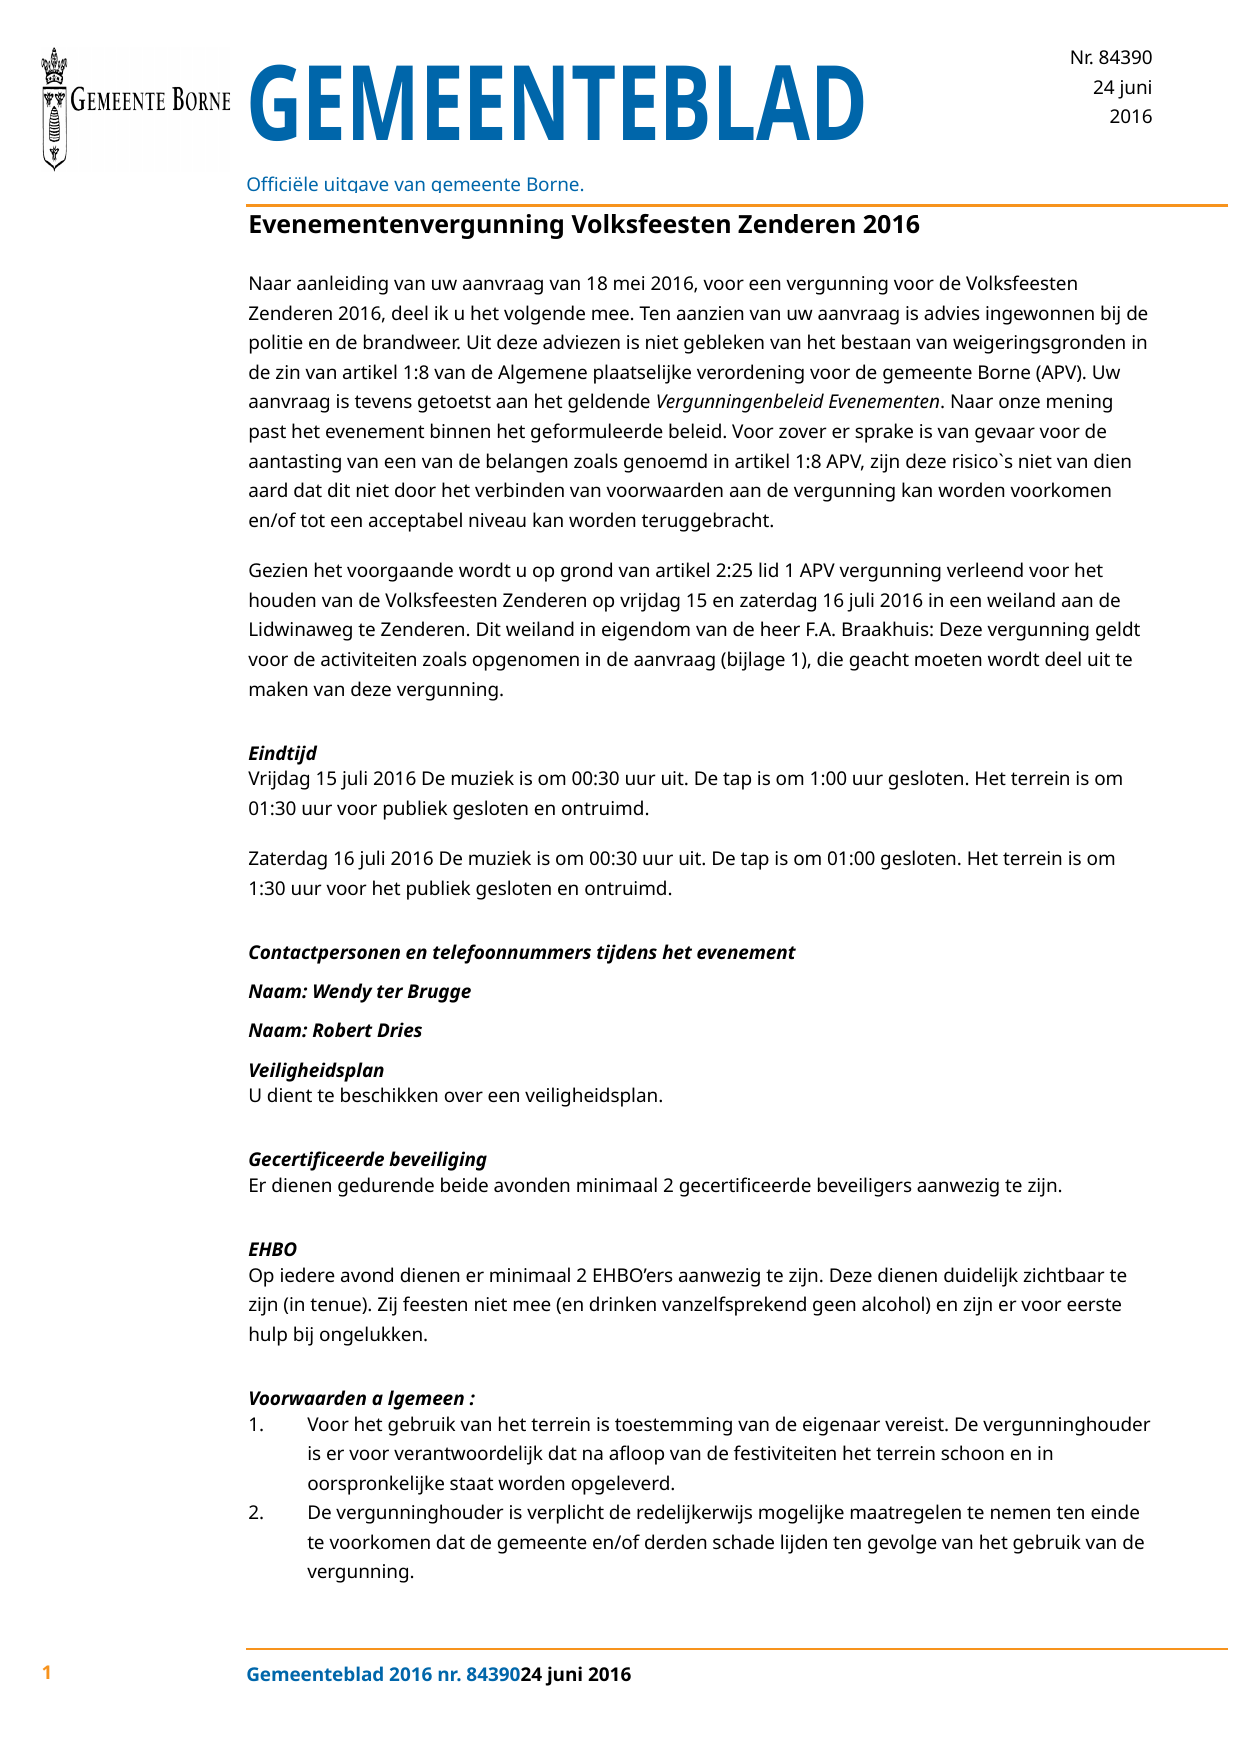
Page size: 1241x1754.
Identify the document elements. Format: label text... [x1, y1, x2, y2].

list De vergunninghouder is verplicht de redelijkerwijs mogelijke maatregelen te nemen ten einde te voorkomen dat de gemeente en/of derden schade lijden ten gevolge van het gebruik van de vergunning. [248, 1499, 1152, 1584]
text Voorwaarden a lgemeen : [248, 1385, 1152, 1411]
text Evenementenvergunning Volksfeesten Zenderen 2016 [248, 207, 1152, 241]
text Naam: Robert Dries [248, 1017, 1152, 1043]
text Op iedere avond dienen er minimaal 2 EHBO’ers aanwezig te zijn. Deze dienen duidelijk zichtbaar te zijn (in tenue). Zij feesten niet mee (en drinken vanzelfsprekend geen alcohol) en zijn er voor eerste hulp bij ongelukken. [248, 1262, 1152, 1347]
text Vrijdag 15 juli 2016 De muziek is om 00:30 uur uit. De tap is om 1:00 uur gesloten. Het terrein is om 01:30 uur voor publiek gesloten en ontruimd. [248, 765, 1152, 821]
text Gecertificeerde beveiliging [248, 1146, 1152, 1172]
text Naar aanleiding van uw aanvraag van 18 mei 2016, voor een vergunning voor de Volksfeesten Zenderen 2016, deel ik u het volgende mee. Ten aanzien van uw aanvraag is advies ingewonnen bij de politie en de brandweer. Uit deze adviezen is niet gebleken van het bestaan van weigeringsgronden in de zin van artikel 1:8 van de Algemene plaatselijke verordening voor de gemeente Borne (APV). Uw aanvraag is tevens getoetst aan het geldende Vergunningenbeleid Evenementen. Naar onze mening past het evenement binnen het geformuleerde beleid. Voor zover er sprake is van gevaar voor de aantasting van een van de belangen zoals genoemd in artikel 1:8 APV, zijn deze risico`s niet van dien aard dat dit niet door het verbinden van voorwaarden aan de vergunning kan worden voorkomen en/of tot een acceptabel niveau kan worden teruggebracht. [248, 270, 1152, 533]
list Voor het gebruik van het terrein is toestemming van de eigenaar vereist. De vergunninghouder is er voor verantwoordelijk dat na afloop van de festiviteiten het terrein schoon en in oorspronkelijke staat worden opgeleverd. [248, 1411, 1152, 1496]
text U dient te beschikken over een veiligheidsplan. [248, 1082, 1152, 1108]
text Er dienen gedurende beide avonden minimaal 2 gecertificeerde beveiligers aanwezig te zijn. [248, 1172, 1152, 1198]
picture [41, 47, 231, 172]
text Gezien het voorgaande wordt u op grond van artikel 2:25 lid 1 APV vergunning verleend voor het houden van de Volksfeesten Zenderen op vrijdag 15 en zaterdag 16 juli 2016 in een weiland aan de Lidwinaweg te Zenderen. Dit weiland in eigendom van de heer F.A. Braakhuis: Deze vergunning geldt voor de activiteiten zoals opgenomen in de aanvraag (bijlage 1), die geacht moeten wordt deel uit te maken van deze vergunning. [248, 557, 1152, 701]
text EHBO [248, 1236, 1152, 1262]
text Veiligheidsplan [248, 1057, 1152, 1082]
text Zaterdag 16 juli 2016 De muziek is om 00:30 uur uit. De tap is om 01:00 gesloten. Het terrein is om 1:30 uur voor het publiek gesloten en ontruimd. [248, 845, 1152, 901]
text Contactpersonen en telefoonnummers tijdens het evenement [248, 939, 1152, 965]
text Naam: Wendy ter Brugge [248, 978, 1152, 1004]
text Eindtijd [248, 740, 1152, 765]
